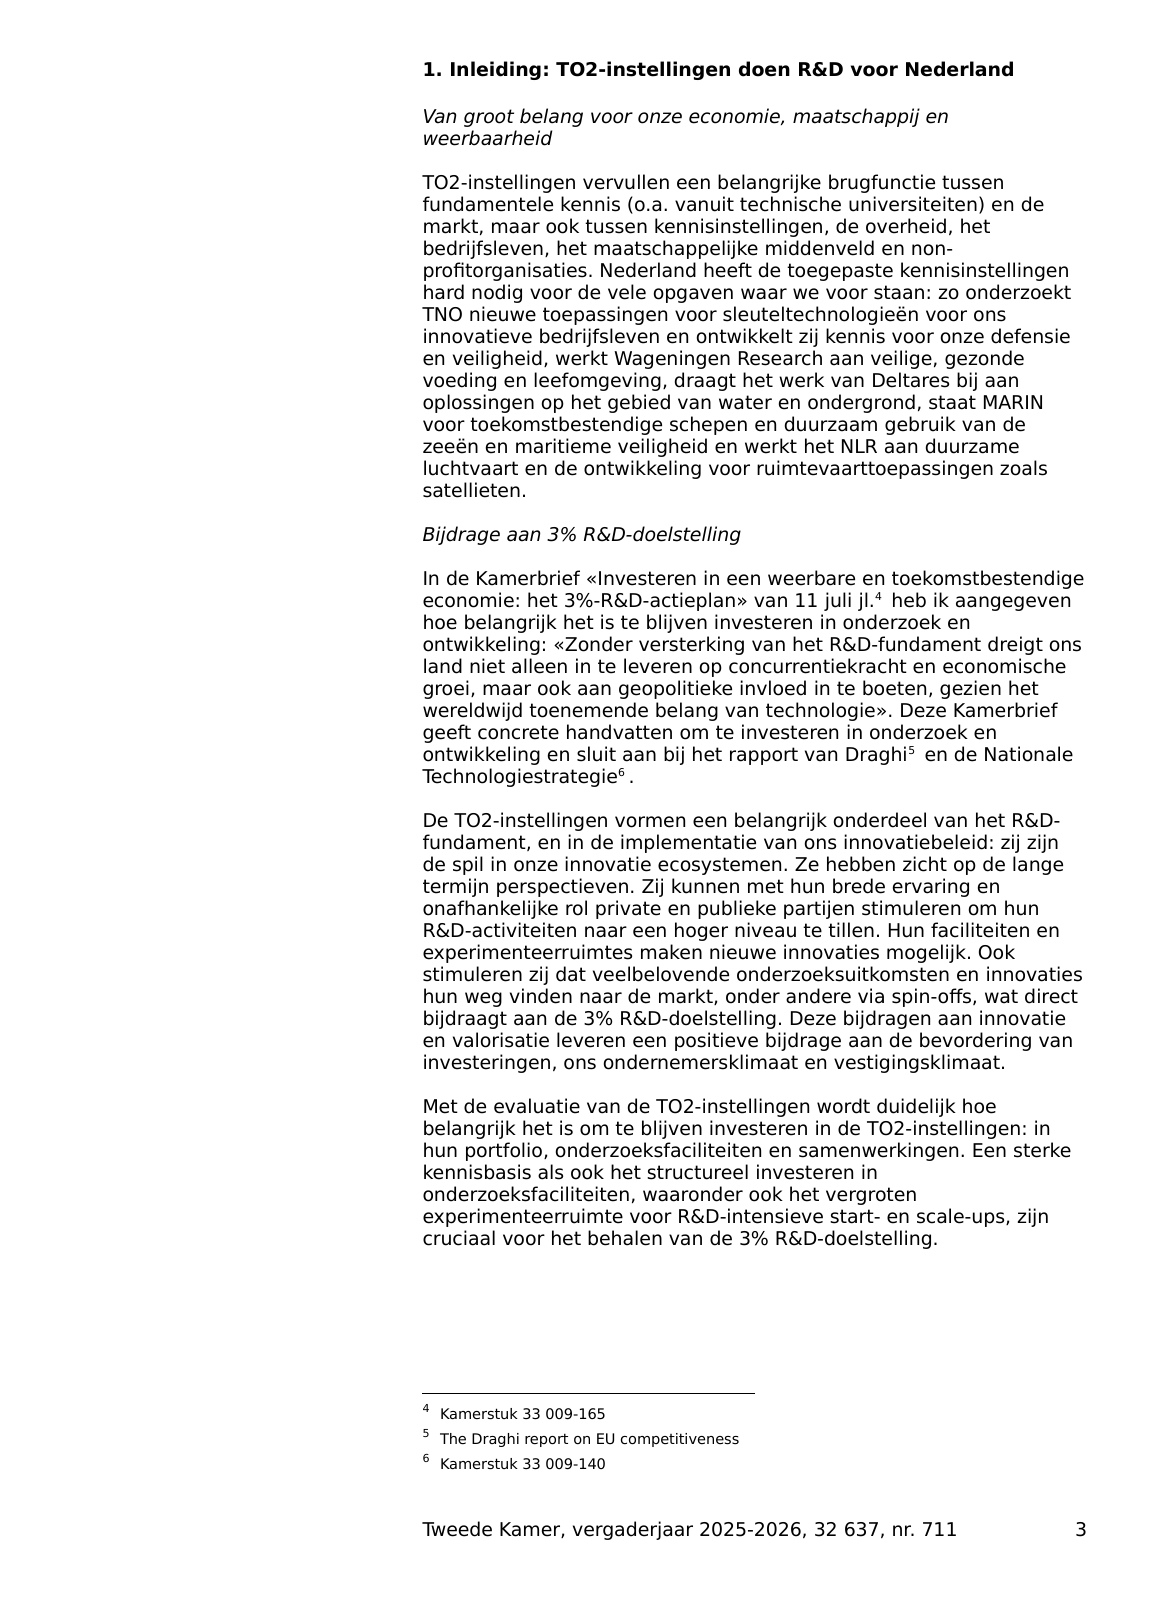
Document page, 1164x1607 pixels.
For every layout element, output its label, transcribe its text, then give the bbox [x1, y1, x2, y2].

subtitle Bijdrage aan 3% R&D-doelstelling [422, 524, 1087, 546]
text TO2-instellingen vervullen een belangrijke brugfunctie tussen fundamentele kennis (o.a. vanuit technische universiteiten) en de markt, maar ook tussen kennisinstellingen, de overheid, het bedrijfsleven, het maatschappelijke middenveld en non-profitorganisaties. Nederland heeft de toegepaste kennisinstellingen hard nodig voor de vele opgaven waar we voor staan: zo onderzoekt TNO nieuwe toepassingen voor sleuteltechnologieën voor ons innovatieve bedrijfsleven en ontwikkelt zij kennis voor onze defensie en veiligheid, werkt Wageningen Research aan veilige, gezonde voeding en leefomgeving, draagt het werk van Deltares bij aan oplossingen op het gebied van water en ondergrond, staat MARIN voor toekomstbestendige schepen en duurzaam gebruik van de zeeën en maritieme veiligheid en werkt het NLR aan duurzame luchtvaart en de ontwikkeling voor ruimtevaarttoepassingen zoals satellieten. [422, 172, 1087, 502]
text Met de evaluatie van de TO2-instellingen wordt duidelijk hoe belangrijk het is om te blijven investeren in de TO2-instellingen: in hun portfolio, onderzoeksfaciliteiten en samenwerkingen. Een sterke kennisbasis als ook het structureel investeren in onderzoeksfaciliteiten, waaronder ook het vergroten experimenteerruimte voor R&D-intensieve start- en scale-ups, zijn cruciaal voor het behalen van de 3% R&D-doelstelling. [422, 1096, 1087, 1250]
subtitle Van groot belang voor onze economie, maatschappij en weerbaarheid [422, 106, 1087, 150]
text In de Kamerbrief «Investeren in een weerbare en toekomstbestendige economie: het 3%-R&D-actieplan» van 11 juli jl. heb ik aangegeven hoe belangrijk het is te blijven investeren in onderzoek en ontwikkeling: «Zonder versterking van het R&D-fundament dreigt ons land niet alleen in te leveren op concurrentiekracht en economische groei, maar ook aan geopolitieke invloed in te boeten, gezien het wereldwijd toenemende belang van technologie». Deze Kamerbrief geeft concrete handvatten om te investeren in onderzoek en ontwikkeling en sluit aan bij het rapport van Draghi en de Nationale Technologiestrategie. [422, 568, 1087, 788]
text Kamerstuk 33 009-140 [422, 1452, 1087, 1474]
text Kamerstuk 33 009-165 [422, 1402, 1087, 1424]
text The Draghi report on EU competitiveness [422, 1427, 1087, 1449]
subtitle 1. Inleiding: TO2-instellingen doen R&D voor Nederland [422, 59, 1087, 81]
text De TO2-instellingen vormen een belangrijk onderdeel van het R&D-fundament, en in de implementatie van ons innovatiebeleid: zij zijn de spil in onze innovatie ecosystemen. Ze hebben zicht op de lange termijn perspectieven. Zij kunnen met hun brede ervaring en onafhankelijke rol private en publieke partijen stimuleren om hun R&D-activiteiten naar een hoger niveau te tillen. Hun faciliteiten en experimenteerruimtes maken nieuwe innovaties mogelijk. Ook stimuleren zij dat veelbelovende onderzoeksuitkomsten en innovaties hun weg vinden naar de markt, onder andere via spin-offs, wat direct bijdraagt aan de 3% R&D-doelstelling. Deze bijdragen aan innovatie en valorisatie leveren een positieve bijdrage aan de bevordering van investeringen, ons ondernemersklimaat en vestigingsklimaat. [422, 810, 1087, 1074]
